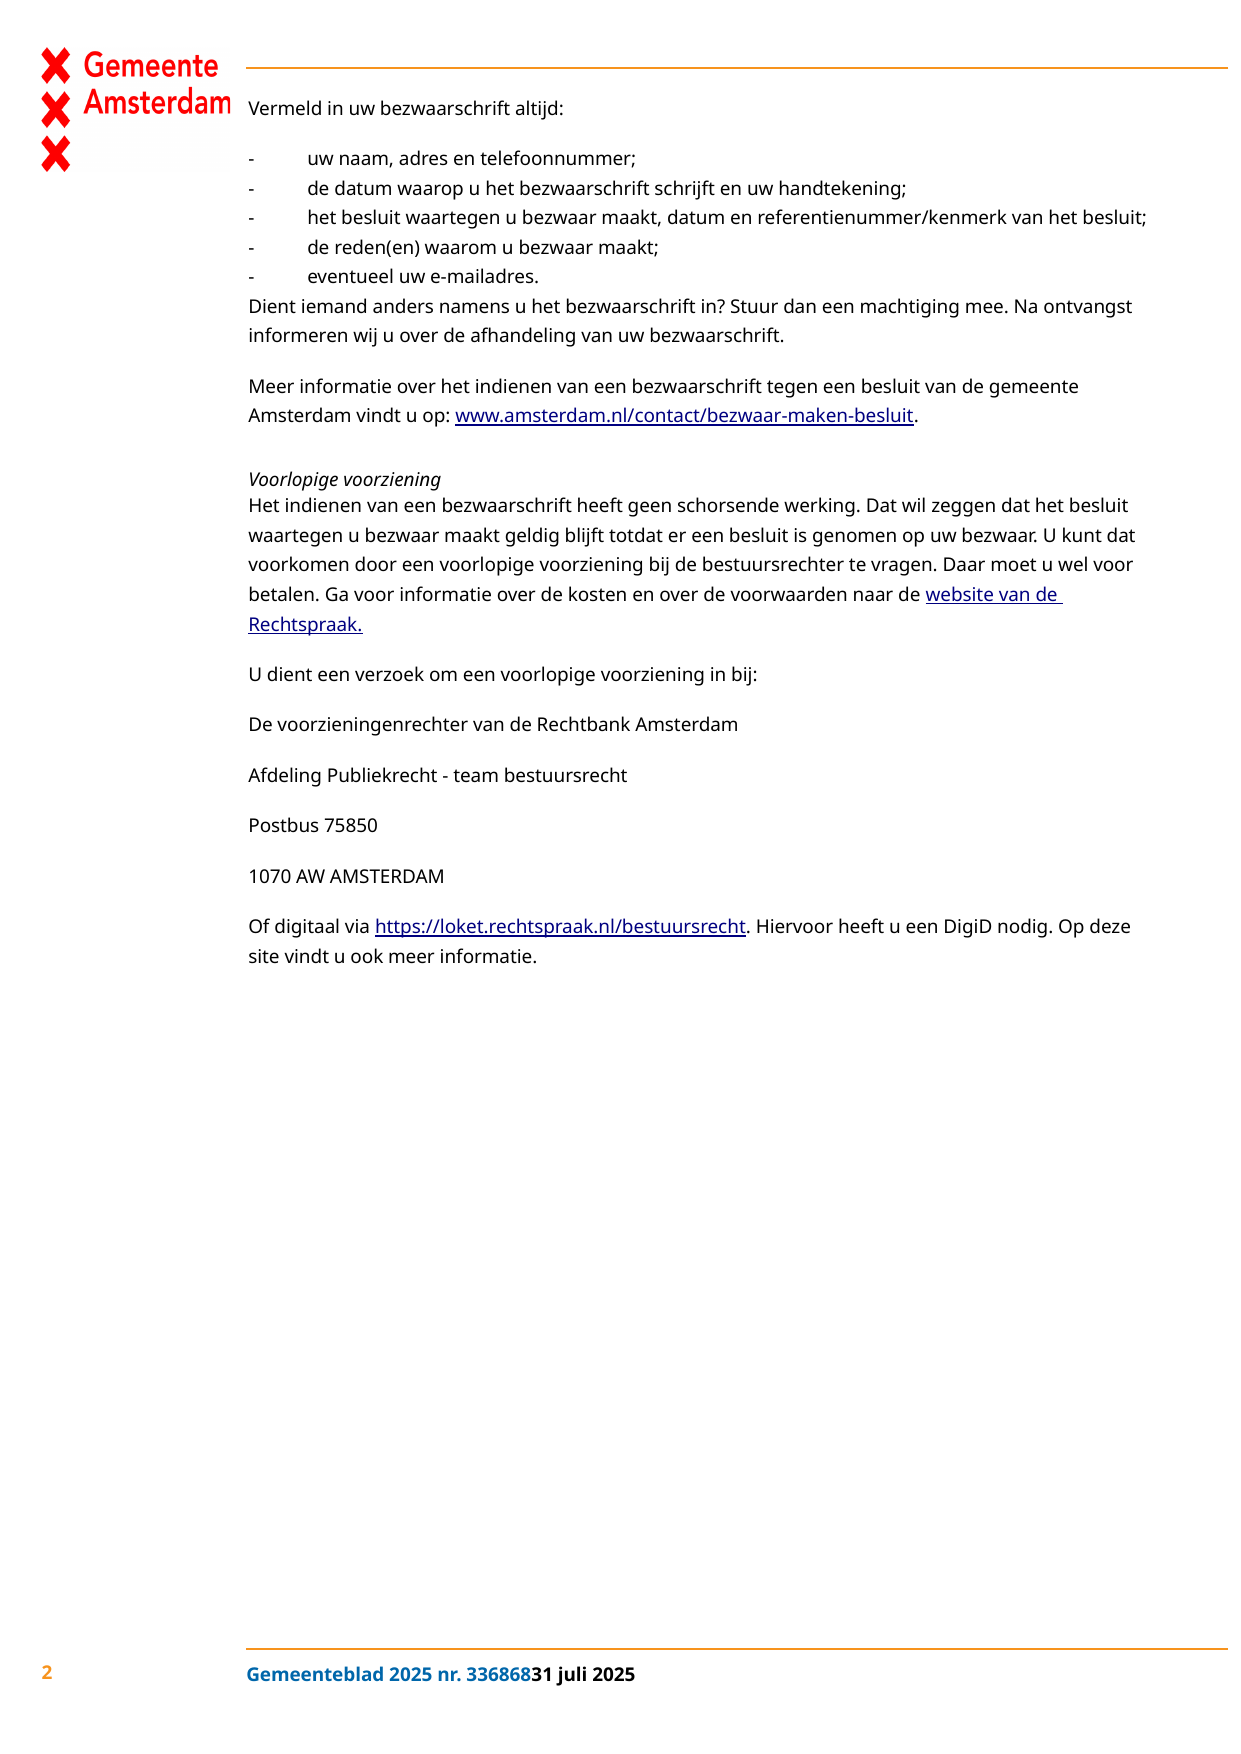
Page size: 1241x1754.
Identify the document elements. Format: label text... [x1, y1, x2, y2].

text Dient iemand anders namens u het bezwaarschrift in? Stuur dan een machtiging mee. Na ontvangst informeren wij u over de afhandeling van uw bezwaarschrift. [248, 293, 1152, 348]
text 1070 AW AMSTERDAM [248, 863, 1152, 888]
text Of digitaal via https://loket.rechtspraak.nl/bestuursrecht. Hiervoor heeft u een DigiD nodig. Op deze site vindt u ook meer informatie. [248, 913, 1152, 968]
list uw naam, adres en telefoonnummer; [248, 145, 1152, 171]
list eventueel uw e-mailadres. [248, 263, 1152, 289]
text U dient een verzoek om een voorlopige voorziening in bij: [248, 661, 1152, 687]
text Afdeling Publiekrecht - team bestuursrecht [248, 762, 1152, 788]
list de reden(en) waarom u bezwaar maakt; [248, 234, 1152, 260]
text Het indienen van een bezwaarschrift heeft geen schorsende werking. Dat wil zeggen dat het besluit waartegen u bezwaar maakt geldig blijft totdat er een besluit is genomen op uw bezwaar. U kunt dat voorkomen door een voorlopige voorziening bij de bestuursrechter te vragen. Daar moet u wel voor betalen. Ga voor informatie over de kosten en over de voorwaarden naar de website van de Rechtspraak. [248, 492, 1152, 636]
list de datum waarop u het bezwaarschrift schrijft en uw handtekening; [248, 175, 1152, 201]
list het besluit waartegen u bezwaar maakt, datum en referentienummer/kenmerk van het besluit; [248, 204, 1152, 230]
text De voorzieningenrechter van de Rechtbank Amsterdam [248, 712, 1152, 737]
text Vermeld in uw bezwaarschrift altijd: [248, 95, 1152, 121]
text Voorlopige voorziening [248, 467, 1152, 492]
text Meer informatie over het indienen van een bezwaarschrift tegen een besluit van de gemeente Amsterdam vindt u op: www.amsterdam.nl/contact/bezwaar-maken-besluit. [248, 373, 1152, 428]
picture [41, 47, 231, 172]
text Postbus 75850 [248, 812, 1152, 838]
